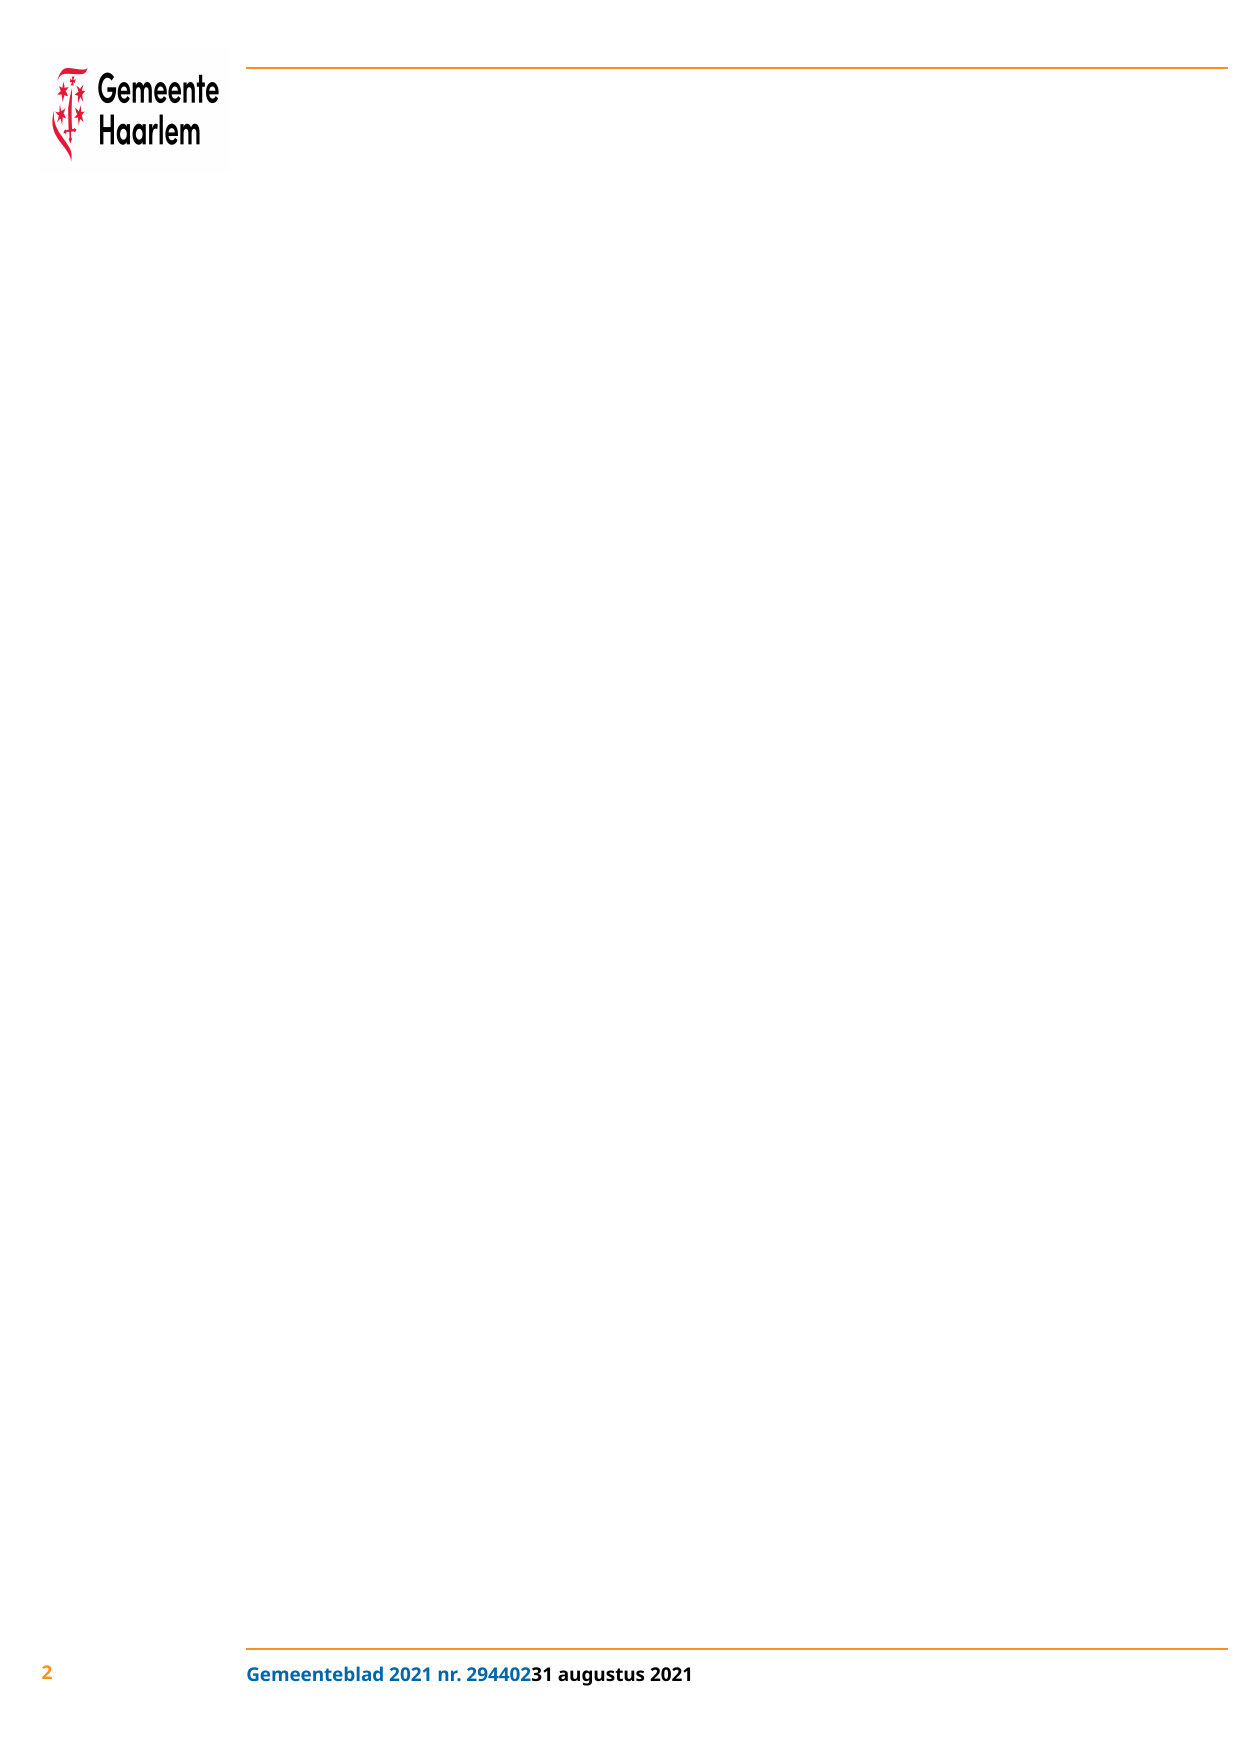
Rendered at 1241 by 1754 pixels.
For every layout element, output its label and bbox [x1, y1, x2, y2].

picture [41, 47, 231, 172]
